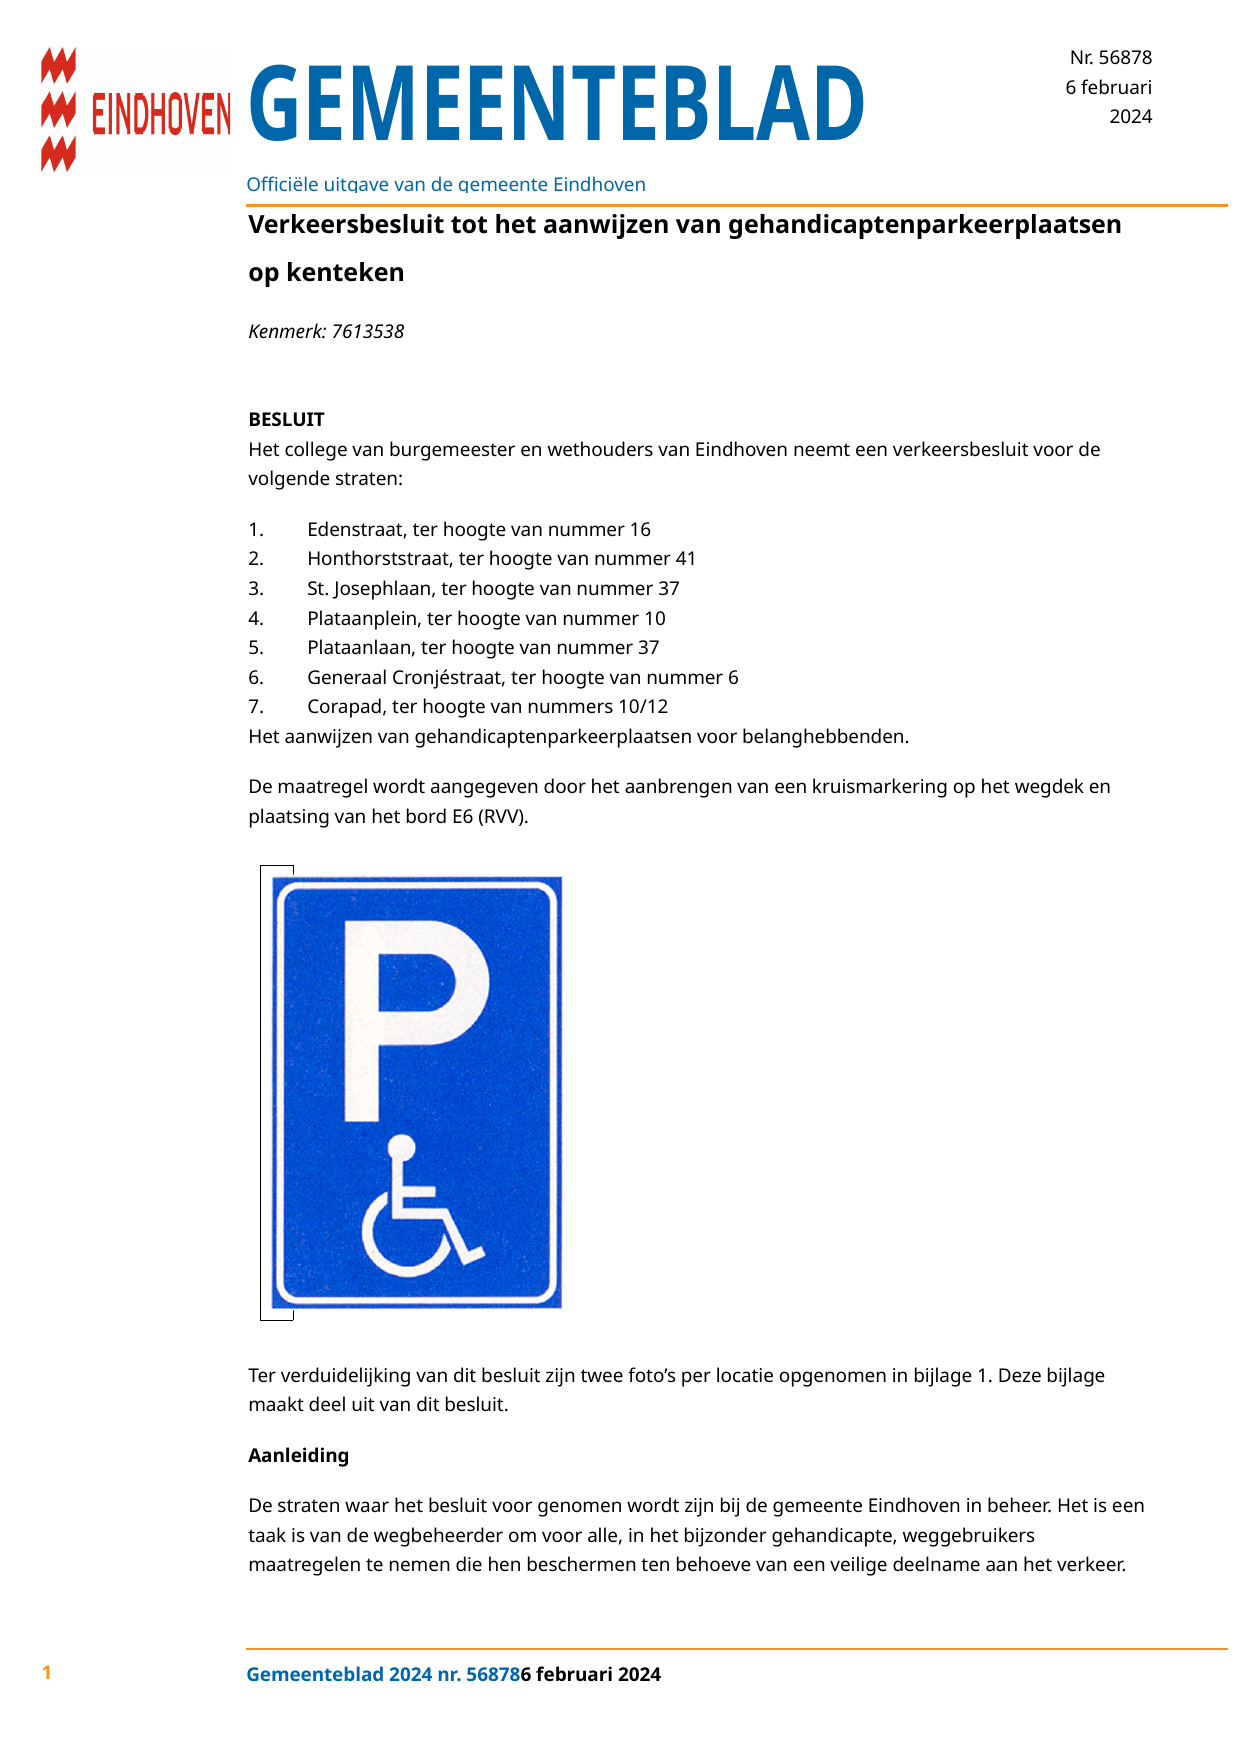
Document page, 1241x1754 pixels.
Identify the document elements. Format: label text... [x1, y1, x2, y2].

list Plataanlaan, ter hoogte van nummer 37 [248, 634, 1152, 660]
list Plataanplein, ter hoogte van nummer 10 [248, 605, 1152, 630]
picture [41, 47, 231, 172]
text De straten waar het besluit voor genomen wordt zijn bij de gemeente Eindhoven in beheer. Het is een taak is van de wegbeheerder om voor alle, in het bijzonder gehandicapte, weggebruikers maatregelen te nemen die hen beschermen ten behoeve van een veilige deelname aan het verkeer. [248, 1492, 1152, 1577]
picture [268, 874, 565, 1311]
list Honthorststraat, ter hoogte van nummer 41 [248, 546, 1152, 571]
text Het college van burgemeester en wethouders van Eindhoven neemt een verkeersbesluit voor de volgende straten: [248, 436, 1152, 491]
text Kenmerk: 7613538 [248, 318, 1152, 344]
list Generaal Cronjéstraat, ter hoogte van nummer 6 [248, 664, 1152, 689]
list Edenstraat, ter hoogte van nummer 16 [248, 516, 1152, 542]
text Aanleiding [248, 1442, 1152, 1468]
list St. Josephlaan, ter hoogte van nummer 37 [248, 575, 1152, 601]
text De maatregel wordt aangegeven door het aanbrengen van een kruismarkering op het wegdek en plaatsing van het bord E6 (RVV). [248, 773, 1152, 829]
text Ter verduidelijking van dit besluit zijn twee foto’s per locatie opgenomen in bijlage 1. Deze bijlage maakt deel uit van dit besluit. [248, 1362, 1152, 1417]
text Het aanwijzen van gehandicaptenparkeerplaatsen voor belanghebbenden. [248, 723, 1152, 749]
list Corapad, ter hoogte van nummers 10/12 [248, 693, 1152, 719]
text BESLUIT [248, 406, 1152, 432]
text Verkeersbesluit tot het aanwijzen van gehandicaptenparkeerplaatsen op kenteken [248, 207, 1152, 288]
